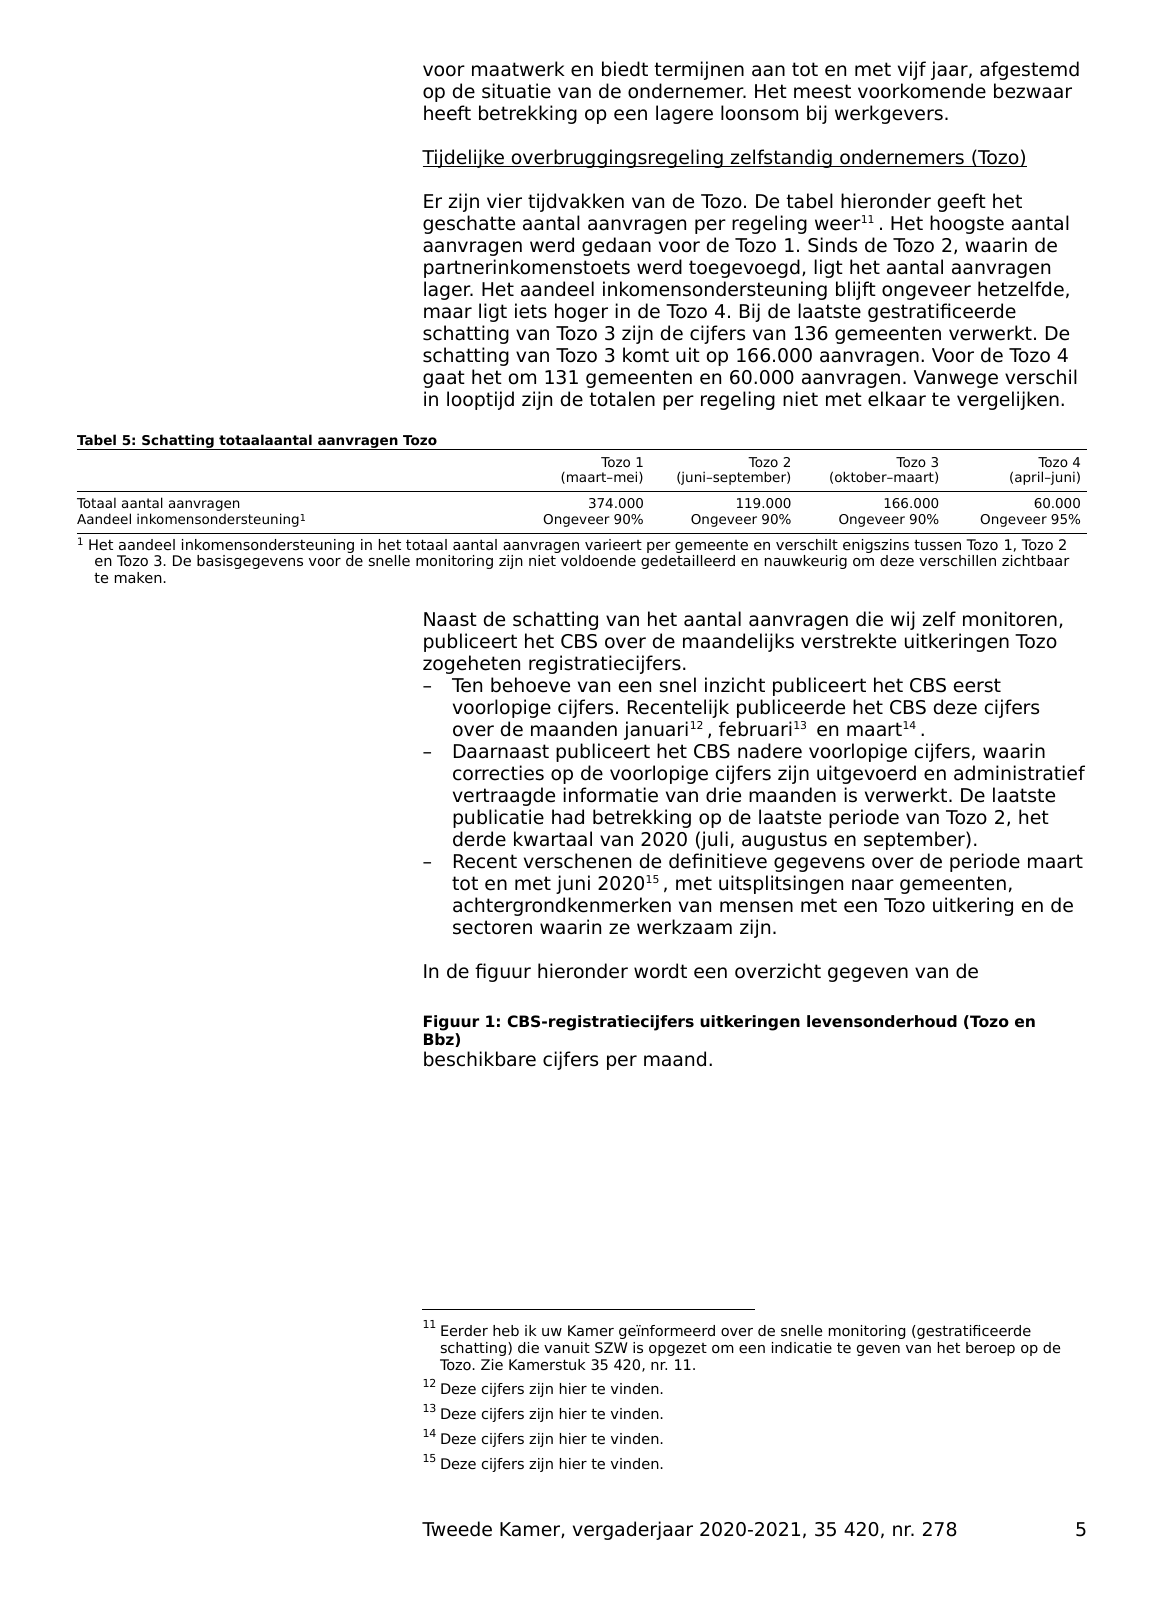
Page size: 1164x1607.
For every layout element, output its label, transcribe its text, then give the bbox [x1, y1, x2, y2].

table_cell Ongeveer 90% [650, 512, 797, 532]
table_cell Tozo 3 (oktober–maart) [797, 450, 945, 491]
text – Daarnaast publiceert het CBS nadere voorlopige cijfers, waarin correcties op de voorlopige cijfers zijn uitgevoerd en administratief vertraagde informatie van drie maanden is verwerkt. De laatste publicatie had betrekking op de laatste periode van Tozo 2, het derde kwartaal van 2020 (juli, augustus en september). [422, 741, 1087, 851]
text Er zijn vier tijdvakken van de Tozo. De tabel hieronder geeft het geschatte aantal aanvragen per regeling weer. Het hoogste aantal aanvragen werd gedaan voor de Tozo 1. Sinds de Tozo 2, waarin de partnerinkomenstoets werd toegevoegd, ligt het aantal aanvragen lager. Het aandeel inkomensondersteuning blijft ongeveer hetzelfde, maar ligt iets hoger in de Tozo 4. Bij de laatste gestratificeerde schatting van Tozo 3 zijn de cijfers van 136 gemeenten verwerkt. De schatting van Tozo 3 komt uit op 166.000 aanvragen. Voor de Tozo 4 gaat het om 131 gemeenten en 60.000 aanvragen. Vanwege verschil in looptijd zijn de totalen per regeling niet met elkaar te vergelijken. [422, 191, 1087, 411]
table_cell Tozo 4 (april–juni) [945, 450, 1087, 491]
table_cell 60.000 [945, 492, 1087, 512]
text Deze cijfers zijn hier te vinden. [422, 1377, 1087, 1399]
table_cell 1 Het aandeel inkomensondersteuning in het totaal aantal aanvragen varieert per gemeente en verschilt enigszins tussen Tozo 1, Tozo 2 en Tozo 3. De basisgegevens voor de snelle monitoring zijn niet voldoende gedetailleerd en nauwkeurig om deze verschillen zichtbaar te maken. [77, 534, 1087, 587]
text Deze cijfers zijn hier te vinden. [422, 1402, 1087, 1424]
table_cell 166.000 [797, 492, 945, 512]
text In de figuur hieronder wordt een overzicht gegeven van de beschikbare cijfers per maand. [422, 961, 1087, 1071]
text – Recent verschenen de definitieve gegevens over de periode maart tot en met juni 2020, met uitsplitsingen naar gemeenten, achtergrondkenmerken van mensen met een Tozo uitkering en de sectoren waarin ze werkzaam zijn. [422, 851, 1087, 939]
table_cell Ongeveer 90% [797, 512, 945, 532]
table_cell Ongeveer 90% [502, 512, 649, 532]
table_cell Aandeel inkomensondersteuning1 [77, 512, 502, 532]
table_cell Ongeveer 95% [945, 512, 1087, 532]
table_cell 374.000 [502, 492, 649, 512]
table_cell 119.000 [650, 492, 797, 512]
subtitle Tijdelijke overbruggingsregeling zelfstandig ondernemers (Tozo) [422, 147, 1087, 169]
text – Ten behoeve van een snel inzicht publiceert het CBS eerst voorlopige cijfers. Recentelijk publiceerde het CBS deze cijfers over de maanden januari, februari en maart. [422, 675, 1087, 741]
text Deze cijfers zijn hier te vinden. [422, 1427, 1087, 1449]
text Eerder heb ik uw Kamer geïnformeerd over de snelle monitoring (gestratificeerde schatting) die vanuit SZW is opgezet om een indicatie te geven van het beroep op de Tozo. Zie Kamerstuk 35 420, nr. 11. [422, 1318, 1087, 1374]
text Deze cijfers zijn hier te vinden. [422, 1452, 1087, 1474]
table_header Tabel 5: Schatting totaalaantal aanvragen Tozo [77, 433, 1087, 449]
table_cell Totaal aantal aanvragen [77, 492, 502, 512]
table_cell Tozo 1 (maart–mei) [502, 450, 649, 491]
text voor maatwerk en biedt termijnen aan tot en met vijf jaar, afgestemd op de situatie van de ondernemer. Het meest voorkomende bezwaar heeft betrekking op een lagere loonsom bij werkgevers. [422, 59, 1087, 125]
table_cell Tozo 2 (juni–september) [650, 450, 797, 491]
table_cell [77, 450, 502, 491]
text Figuur 1: CBS-registratiecijfers uitkeringen levensonderhoud (Tozo en Bbz) [422, 1013, 1072, 1049]
text Naast de schatting van het aantal aanvragen die wij zelf monitoren, publiceert het CBS over de maandelijks verstrekte uitkeringen Tozo zogeheten registratiecijfers. [422, 609, 1087, 675]
